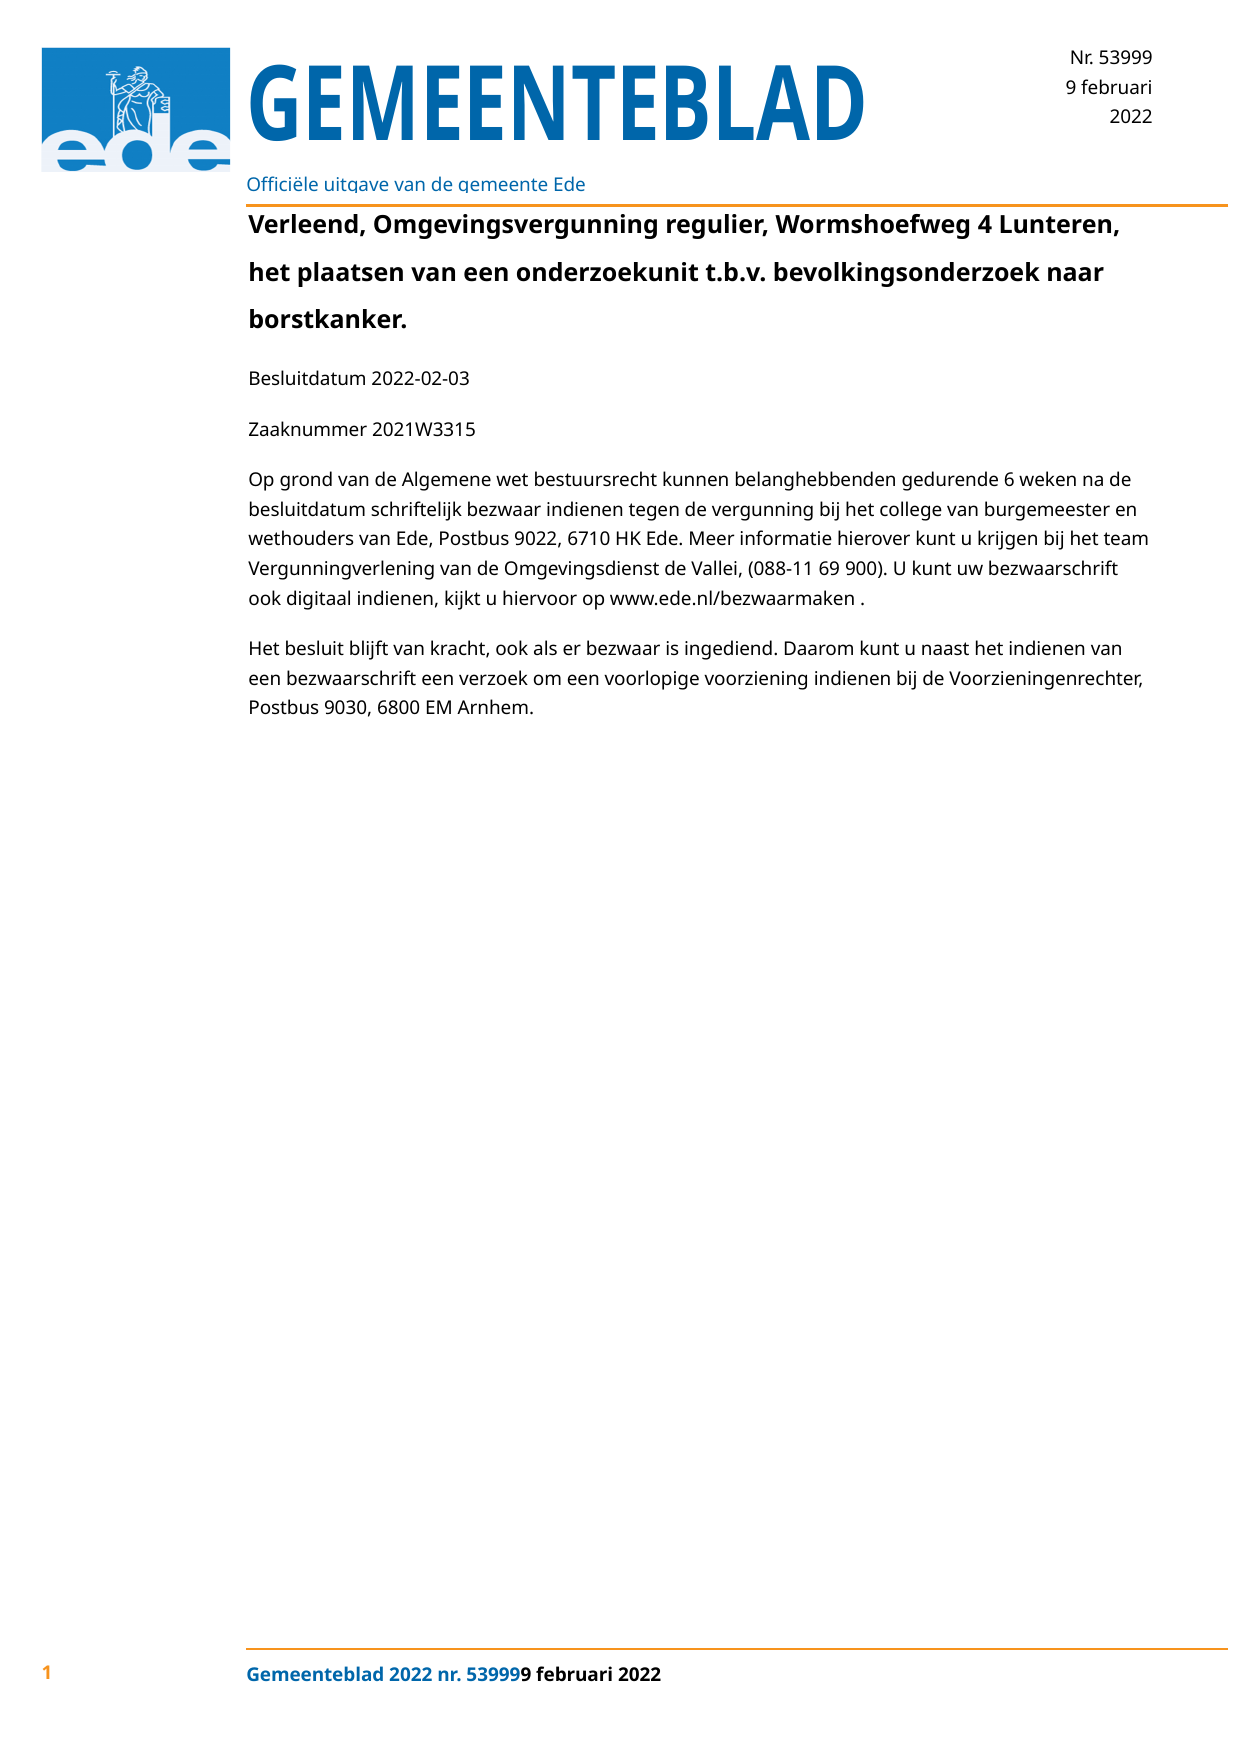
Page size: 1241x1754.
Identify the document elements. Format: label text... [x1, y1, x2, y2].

picture [41, 47, 231, 172]
text Verleend, Omgevingsvergunning regulier, Wormshoefweg 4 Lunteren, het plaatsen van een onderzoekunit t.b.v. bevolkingsonderzoek naar borstkanker. [248, 207, 1152, 336]
text Zaaknummer 2021W3315 [248, 416, 1152, 442]
text Besluitdatum 2022-02-03 [248, 366, 1152, 391]
text Het besluit blijft van kracht, ook als er bezwaar is ingediend. Daarom kunt u naast het indienen van een bezwaarschrift een verzoek om een voorlopige voorziening indienen bij de Voorzieningenrechter, Postbus 9030, 6800 EM Arnhem. [248, 635, 1152, 720]
text Op grond van de Algemene wet bestuursrecht kunnen belanghebbenden gedurende 6 weken na de besluitdatum schriftelijk bezwaar indienen tegen de vergunning bij het college van burgemeester en wethouders van Ede, Postbus 9022, 6710 HK Ede. Meer informatie hierover kunt u krijgen bij het team Vergunningverlening van de Omgevingsdienst de Vallei, (088-11 69 900). U kunt uw bezwaarschrift ook digitaal indienen, kijkt u hiervoor op www.ede.nl/bezwaarmaken . [248, 466, 1152, 610]
